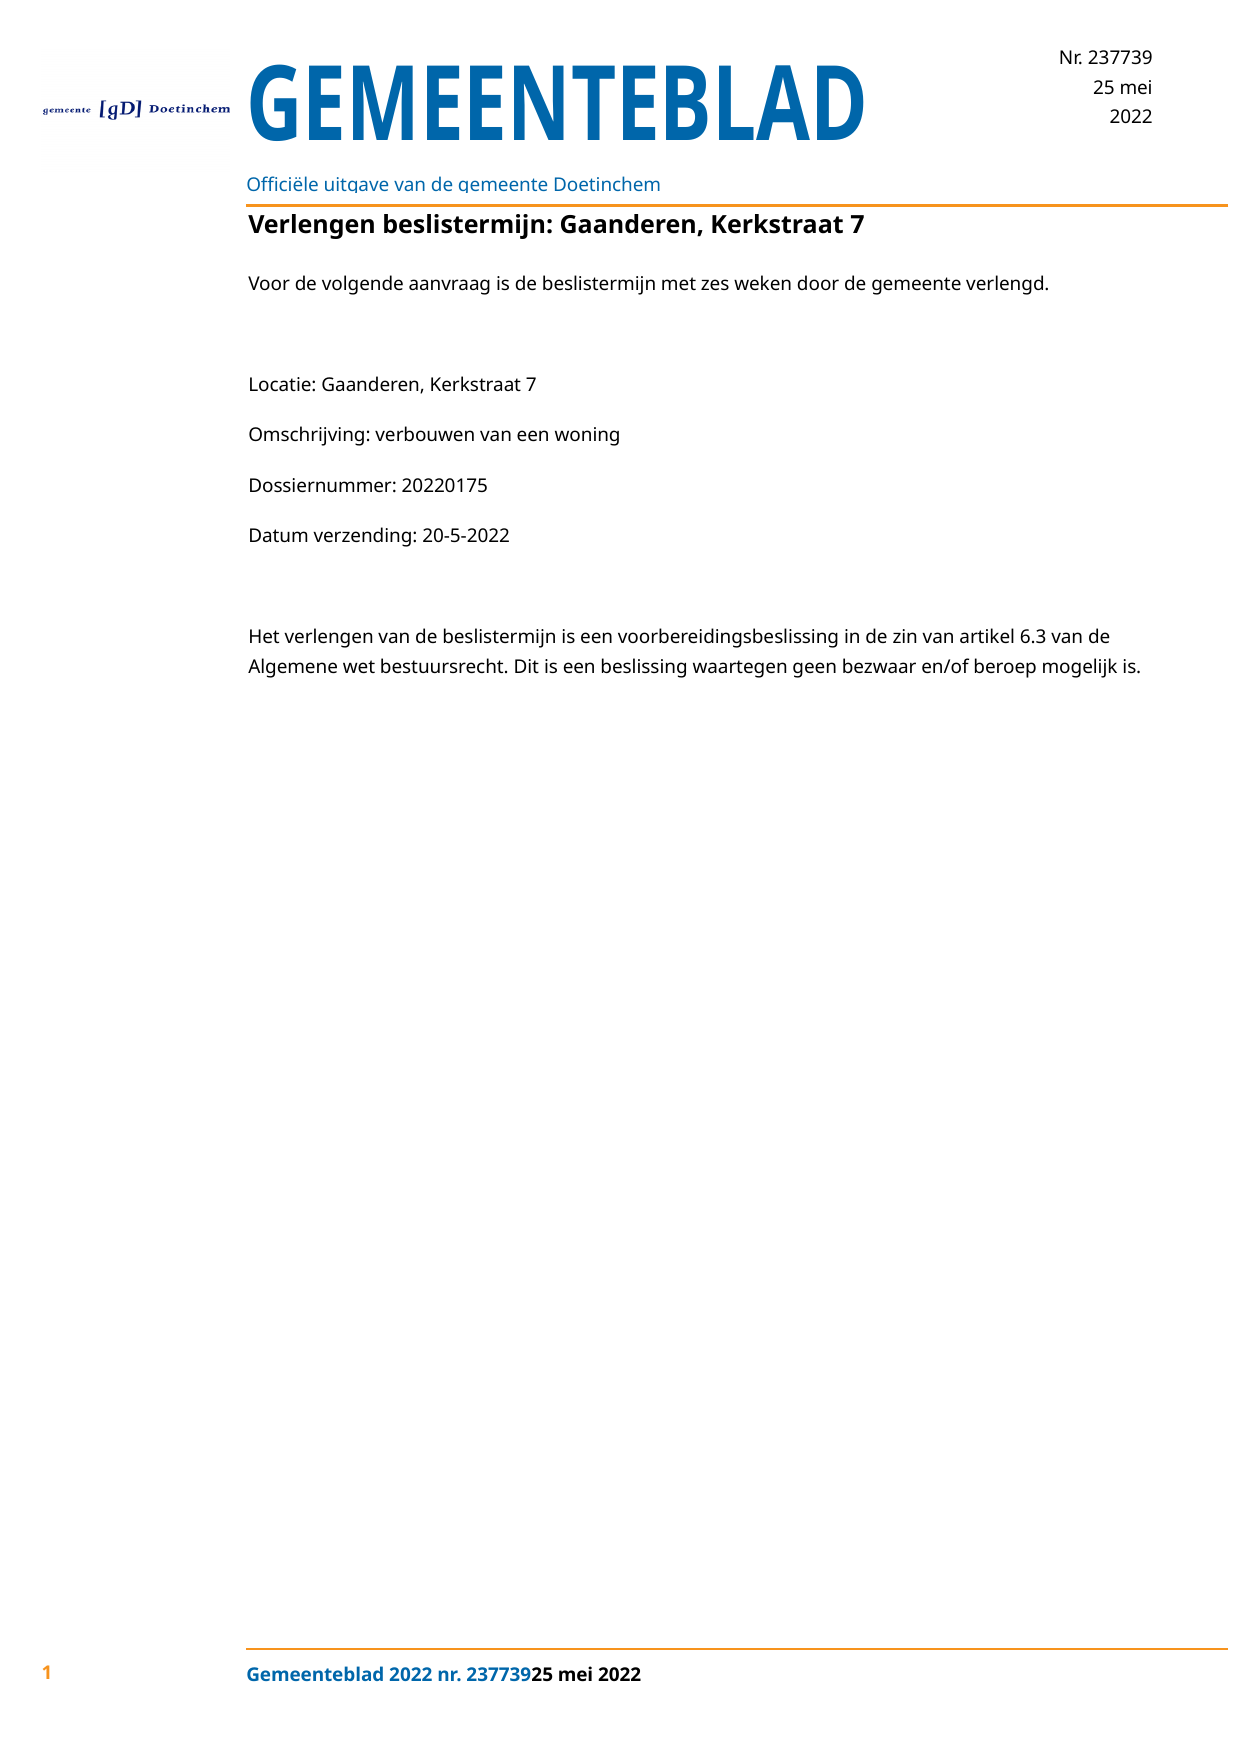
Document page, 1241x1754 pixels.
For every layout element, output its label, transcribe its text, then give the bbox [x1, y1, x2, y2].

text Dossiernummer: 20220175 [248, 472, 1152, 498]
text Voor de volgende aanvraag is de beslistermijn met zes weken door de gemeente verlengd. [248, 270, 1152, 296]
text Omschrijving: verbouwen van een woning [248, 422, 1152, 447]
text Het verlengen van de beslistermijn is een voorbereidingsbeslissing in de zin van artikel 6.3 van de Algemene wet bestuursrecht. Dit is een beslissing waartegen geen bezwaar en/of beroep mogelijk is. [248, 623, 1152, 678]
text Verlengen beslistermijn: Gaanderen, Kerkstraat 7 [248, 207, 1152, 241]
text Datum verzending: 20-5-2022 [248, 522, 1152, 548]
picture [41, 47, 231, 172]
text Locatie: Gaanderen, Kerkstraat 7 [248, 371, 1152, 397]
